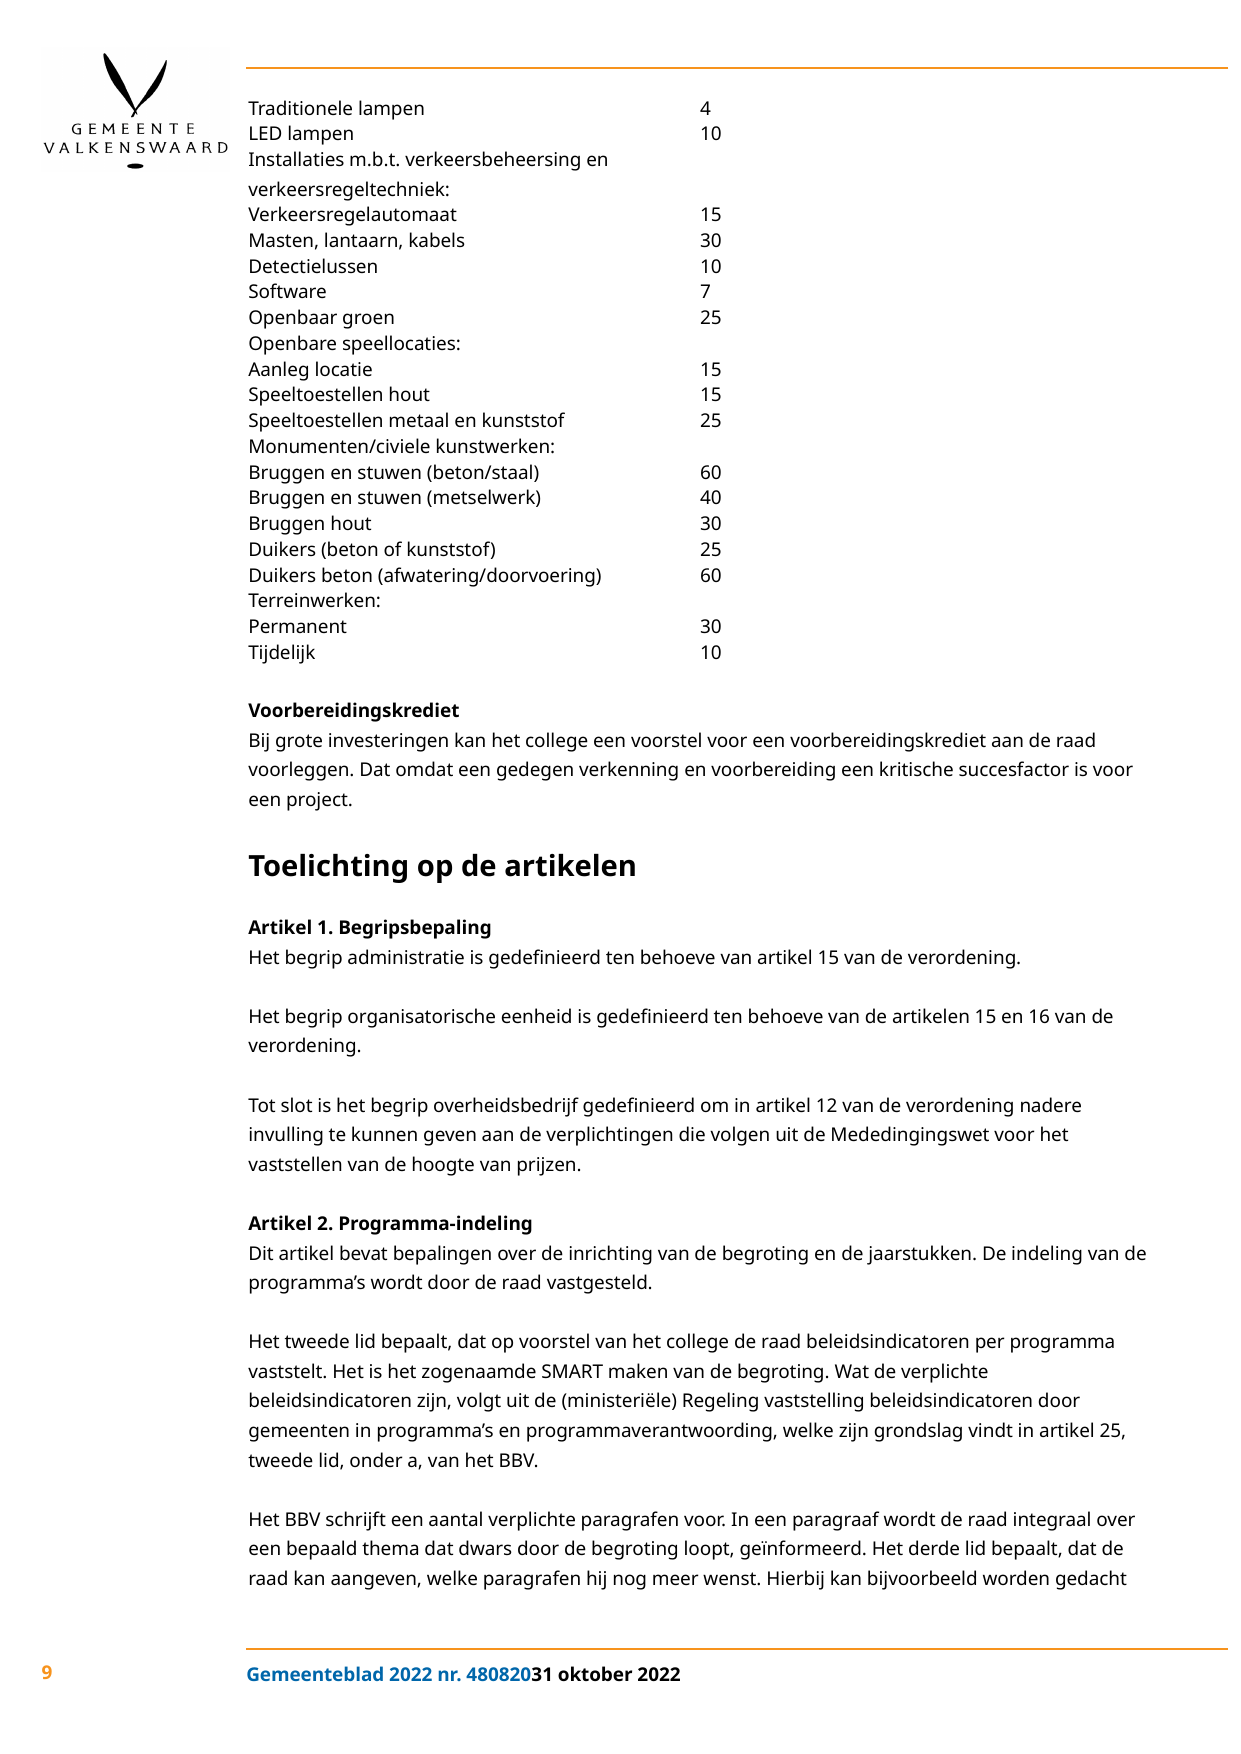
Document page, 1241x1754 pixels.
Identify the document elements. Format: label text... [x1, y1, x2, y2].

text Voorbereidingskrediet [248, 697, 1152, 723]
table_cell 10 [700, 121, 1152, 146]
table_cell 25 [700, 408, 1152, 433]
text Het tweede lid bepaalt, dat op voorstel van het college de raad beleidsindicatoren per programma vaststelt. Het is het zogenaamde SMART maken van de begroting. Wat de verplichte beleidsindicatoren zijn, volgt uit de (ministeriële) Regeling vaststelling beleidsindicatoren door gemeenten in programma’s en programmaverantwoording, welke zijn grondslag vindt in artikel 25, tweede lid, onder a, van het BBV. [248, 1328, 1152, 1472]
table_cell [700, 433, 1152, 459]
picture [41, 47, 231, 172]
table_cell [700, 588, 1152, 613]
text Toelichting op de artikelen [248, 845, 1152, 885]
text Tot slot is het begrip overheidsbedrijf gedefinieerd om in artikel 12 van de verordening nadere invulling te kunnen geven aan de verplichtingen die volgen uit de Mededingingswet voor het vaststellen van de hoogte van prijzen. [248, 1092, 1152, 1177]
table_cell Verkeersregelautomaat [248, 202, 700, 227]
text Artikel 1. Begripsbepaling [248, 914, 1152, 940]
table_cell [700, 330, 1152, 356]
table_cell Openbaar groen [248, 305, 700, 330]
table_cell 4 [700, 95, 1152, 121]
table_cell 60 [700, 459, 1152, 484]
table_cell 15 [700, 356, 1152, 382]
text Bij grote investeringen kan het college een voorstel voor een voorbereidingskrediet aan de raad voorleggen. Dat omdat een gedegen verkenning en voorbereiding een kritische succesfactor is voor een project. [248, 727, 1152, 812]
table_cell Monumenten/civiele kunstwerken: [248, 433, 700, 459]
table_cell Terreinwerken: [248, 588, 700, 613]
table_cell Bruggen hout [248, 510, 700, 536]
table_cell 30 [700, 613, 1152, 639]
table_cell Bruggen en stuwen (beton/staal) [248, 459, 700, 484]
table_cell [700, 146, 1152, 202]
table_cell 30 [700, 227, 1152, 253]
table_cell Detectielussen [248, 253, 700, 279]
table_cell Bruggen en stuwen (metselwerk) [248, 485, 700, 510]
table_cell Duikers beton (afwatering/doorvoering) [248, 562, 700, 587]
table_cell Aanleg locatie [248, 356, 700, 382]
text Het begrip organisatorische eenheid is gedefinieerd ten behoeve van de artikelen 15 en 16 van de verordening. [248, 1003, 1152, 1058]
table_cell 60 [700, 562, 1152, 587]
table_cell 7 [700, 279, 1152, 304]
table_cell LED lampen [248, 121, 700, 146]
table_cell 25 [700, 536, 1152, 562]
text Dit artikel bevat bepalingen over de inrichting van de begroting en de jaarstukken. De indeling van de programma’s wordt door de raad vastgesteld. [248, 1240, 1152, 1295]
table_cell Masten, lantaarn, kabels [248, 227, 700, 253]
table_cell Permanent [248, 613, 700, 639]
table_cell Traditionele lampen [248, 95, 700, 121]
table_cell Openbare speellocaties: [248, 330, 700, 356]
table_cell Tijdelijk [248, 639, 700, 665]
table_cell Speeltoestellen metaal en kunststof [248, 408, 700, 433]
table_cell Software [248, 279, 700, 304]
table_cell 30 [700, 510, 1152, 536]
text Het begrip administratie is gedefinieerd ten behoeve van artikel 15 van de verordening. [248, 944, 1152, 969]
table_cell 40 [700, 485, 1152, 510]
table_cell 10 [700, 639, 1152, 665]
table_cell 25 [700, 305, 1152, 330]
table_cell Installaties m.b.t. verkeersbeheersing en verkeersregeltechniek: [248, 146, 700, 202]
table_cell Speeltoestellen hout [248, 382, 700, 407]
text Artikel 2. Programma-indeling [248, 1210, 1152, 1236]
table_cell 15 [700, 382, 1152, 407]
table_cell 10 [700, 253, 1152, 279]
table_cell 15 [700, 202, 1152, 227]
table_cell Duikers (beton of kunststof) [248, 536, 700, 562]
text Het BBV schrijft een aantal verplichte paragrafen voor. In een paragraaf wordt de raad integraal over een bepaald thema dat dwars door de begroting loopt, geïnformeerd. Het derde lid bepaalt, dat de raad kan aangeven, welke paragrafen hij nog meer wenst. Hierbij kan bijvoorbeeld worden gedacht [248, 1506, 1152, 1591]
